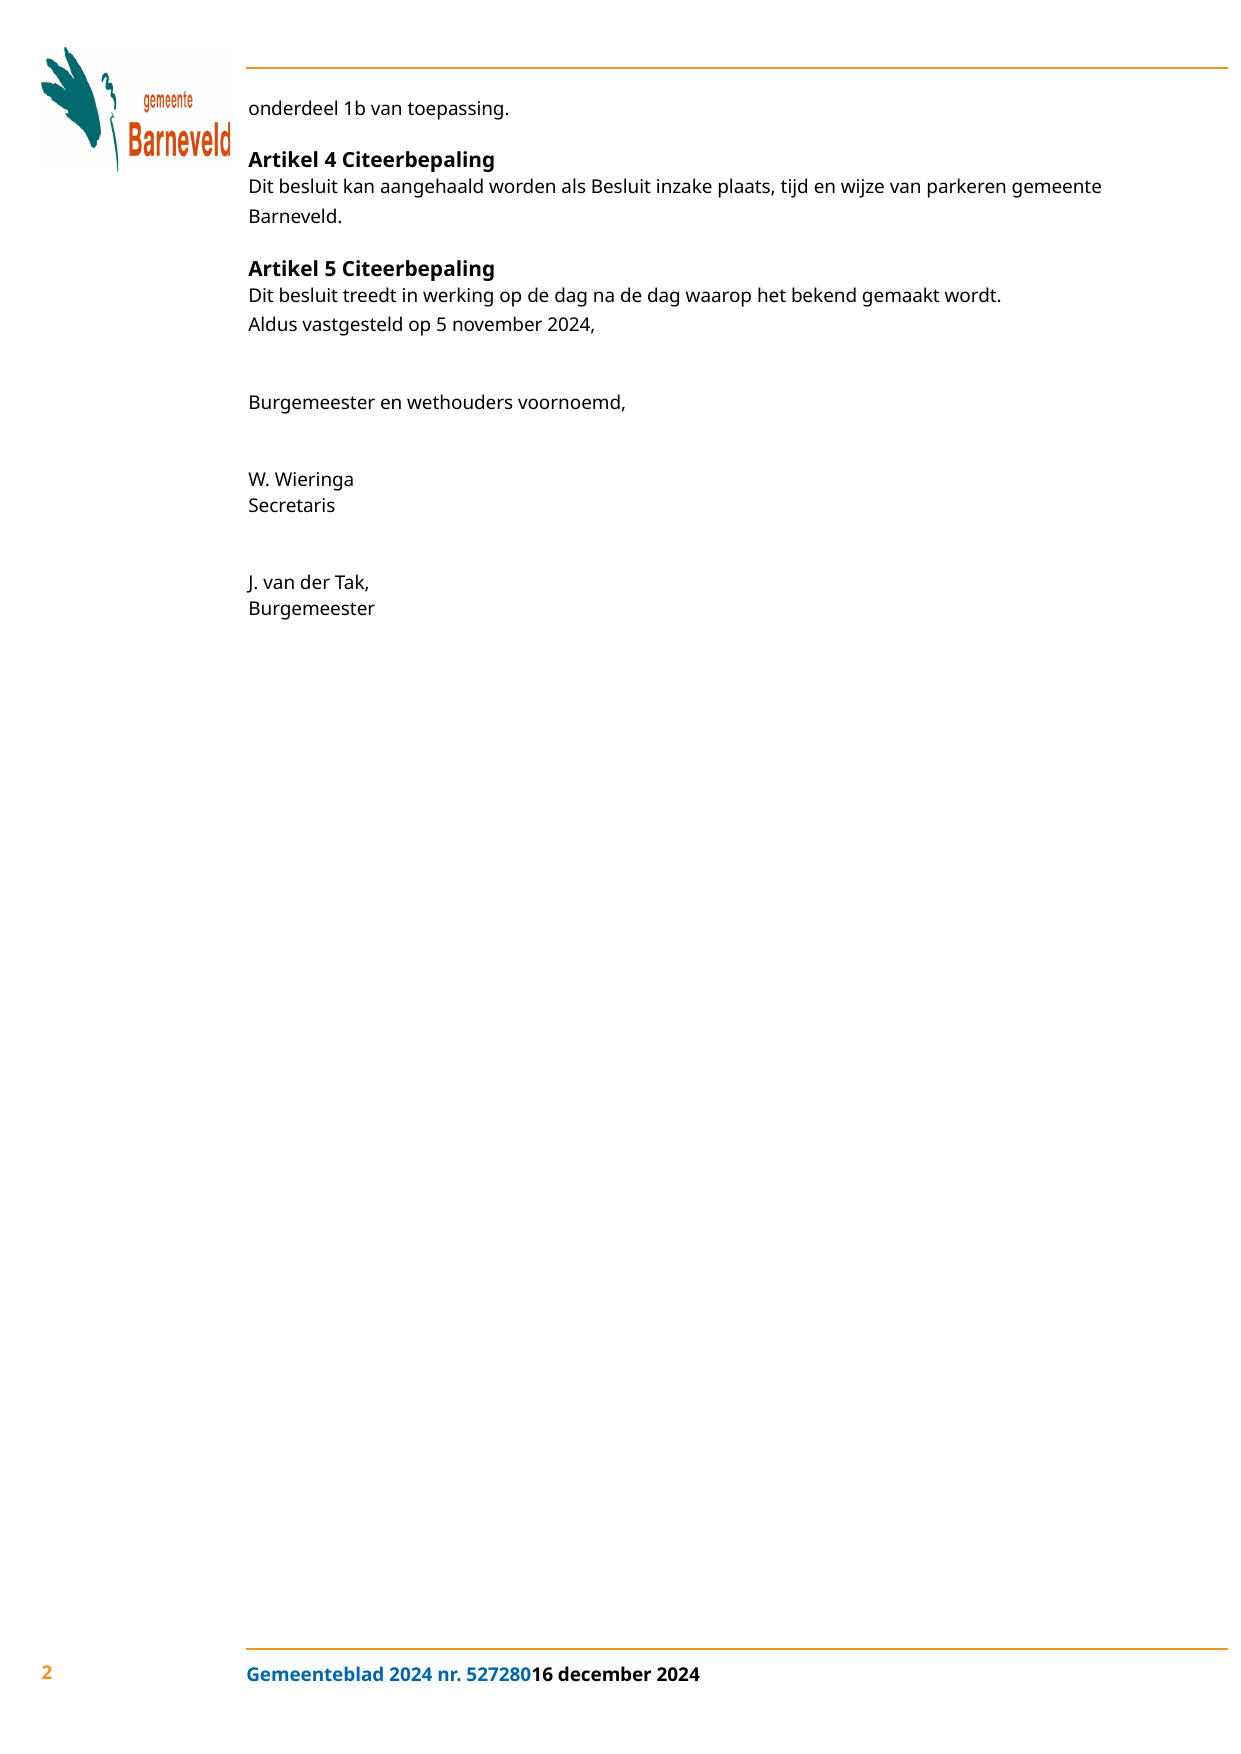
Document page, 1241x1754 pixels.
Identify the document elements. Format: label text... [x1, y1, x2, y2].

picture [41, 47, 231, 172]
text Dit besluit kan aangehaald worden als Besluit inzake plaats, tijd en wijze van parkeren gemeente Barneveld. [248, 174, 1152, 229]
text Dit besluit treedt in werking op de dag na de dag waarop het bekend gemaakt wordt. [248, 282, 1152, 308]
text Aldus vastgesteld op 5 november 2024, [248, 312, 1152, 337]
text Artikel 4 Citeerbepaling [248, 145, 1152, 174]
text J. van der Tak, [248, 569, 1152, 595]
text Artikel 5 Citeerbepaling [248, 254, 1152, 282]
text W. Wieringa [248, 466, 1152, 492]
text onderdeel 1b van toepassing. [248, 95, 1152, 121]
text Burgemeester [248, 595, 1152, 620]
text Burgemeester en wethouders voornoemd, [248, 389, 1152, 414]
text Secretaris [248, 492, 1152, 517]
